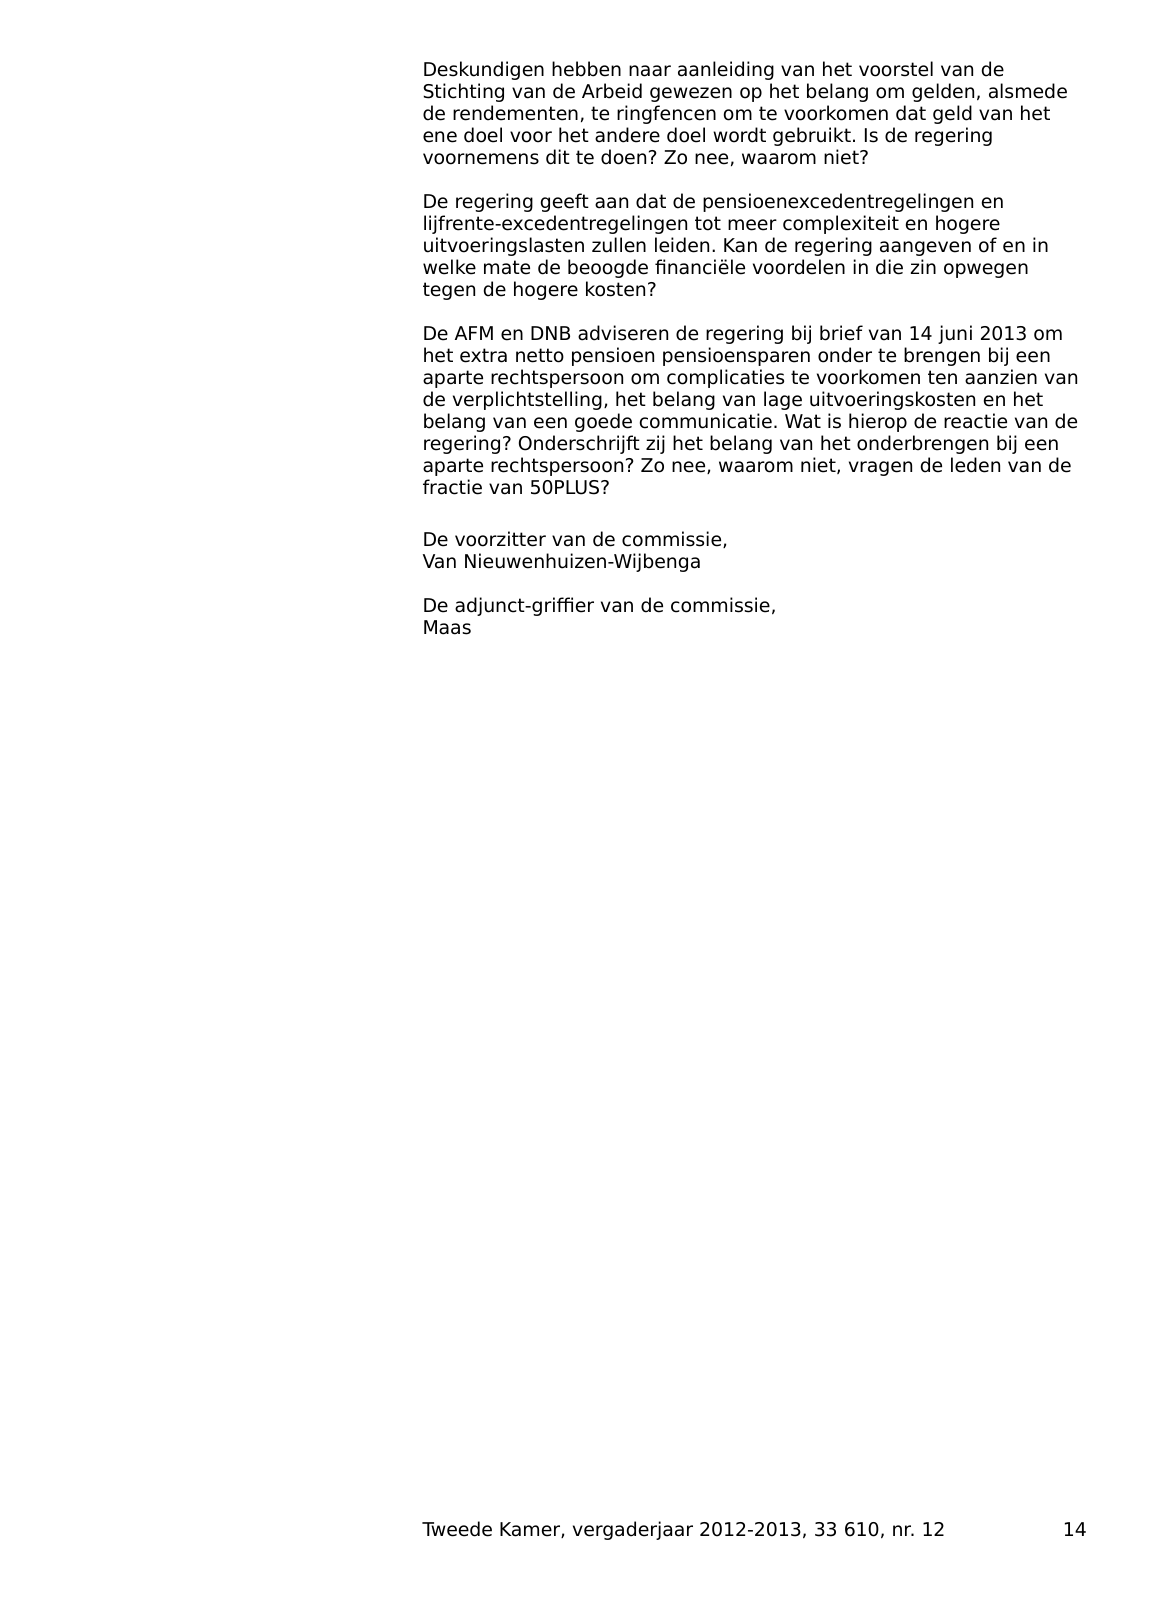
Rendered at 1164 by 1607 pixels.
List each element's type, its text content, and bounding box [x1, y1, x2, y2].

text De AFM en DNB adviseren de regering bij brief van 14 juni 2013 om het extra netto pensioen pensioensparen onder te brengen bij een aparte rechtspersoon om complicaties te voorkomen ten aanzien van de verplichtstelling, het belang van lage uitvoeringskosten en het belang van een goede communicatie. Wat is hierop de reactie van de regering? Onderschrijft zij het belang van het onderbrengen bij een aparte rechtspersoon? Zo nee, waarom niet, vragen de leden van de fractie van 50PLUS? [422, 323, 1087, 499]
text De regering geeft aan dat de pensioenexcedentregelingen en lijfrente-excedentregelingen tot meer complexiteit en hogere uitvoeringslasten zullen leiden. Kan de regering aangeven of en in welke mate de beoogde financiële voordelen in die zin opwegen tegen de hogere kosten? [422, 191, 1087, 301]
text Deskundigen hebben naar aanleiding van het voorstel van de Stichting van de Arbeid gewezen op het belang om gelden, alsmede de rendementen, te ringfencen om te voorkomen dat geld van het ene doel voor het andere doel wordt gebruikt. Is de regering voornemens dit te doen? Zo nee, waarom niet? [422, 59, 1087, 169]
text De voorzitter van de commissie, Van Nieuwenhuizen-Wijbenga [422, 529, 1087, 573]
text De adjunct-griffier van de commissie, Maas [422, 595, 1087, 639]
